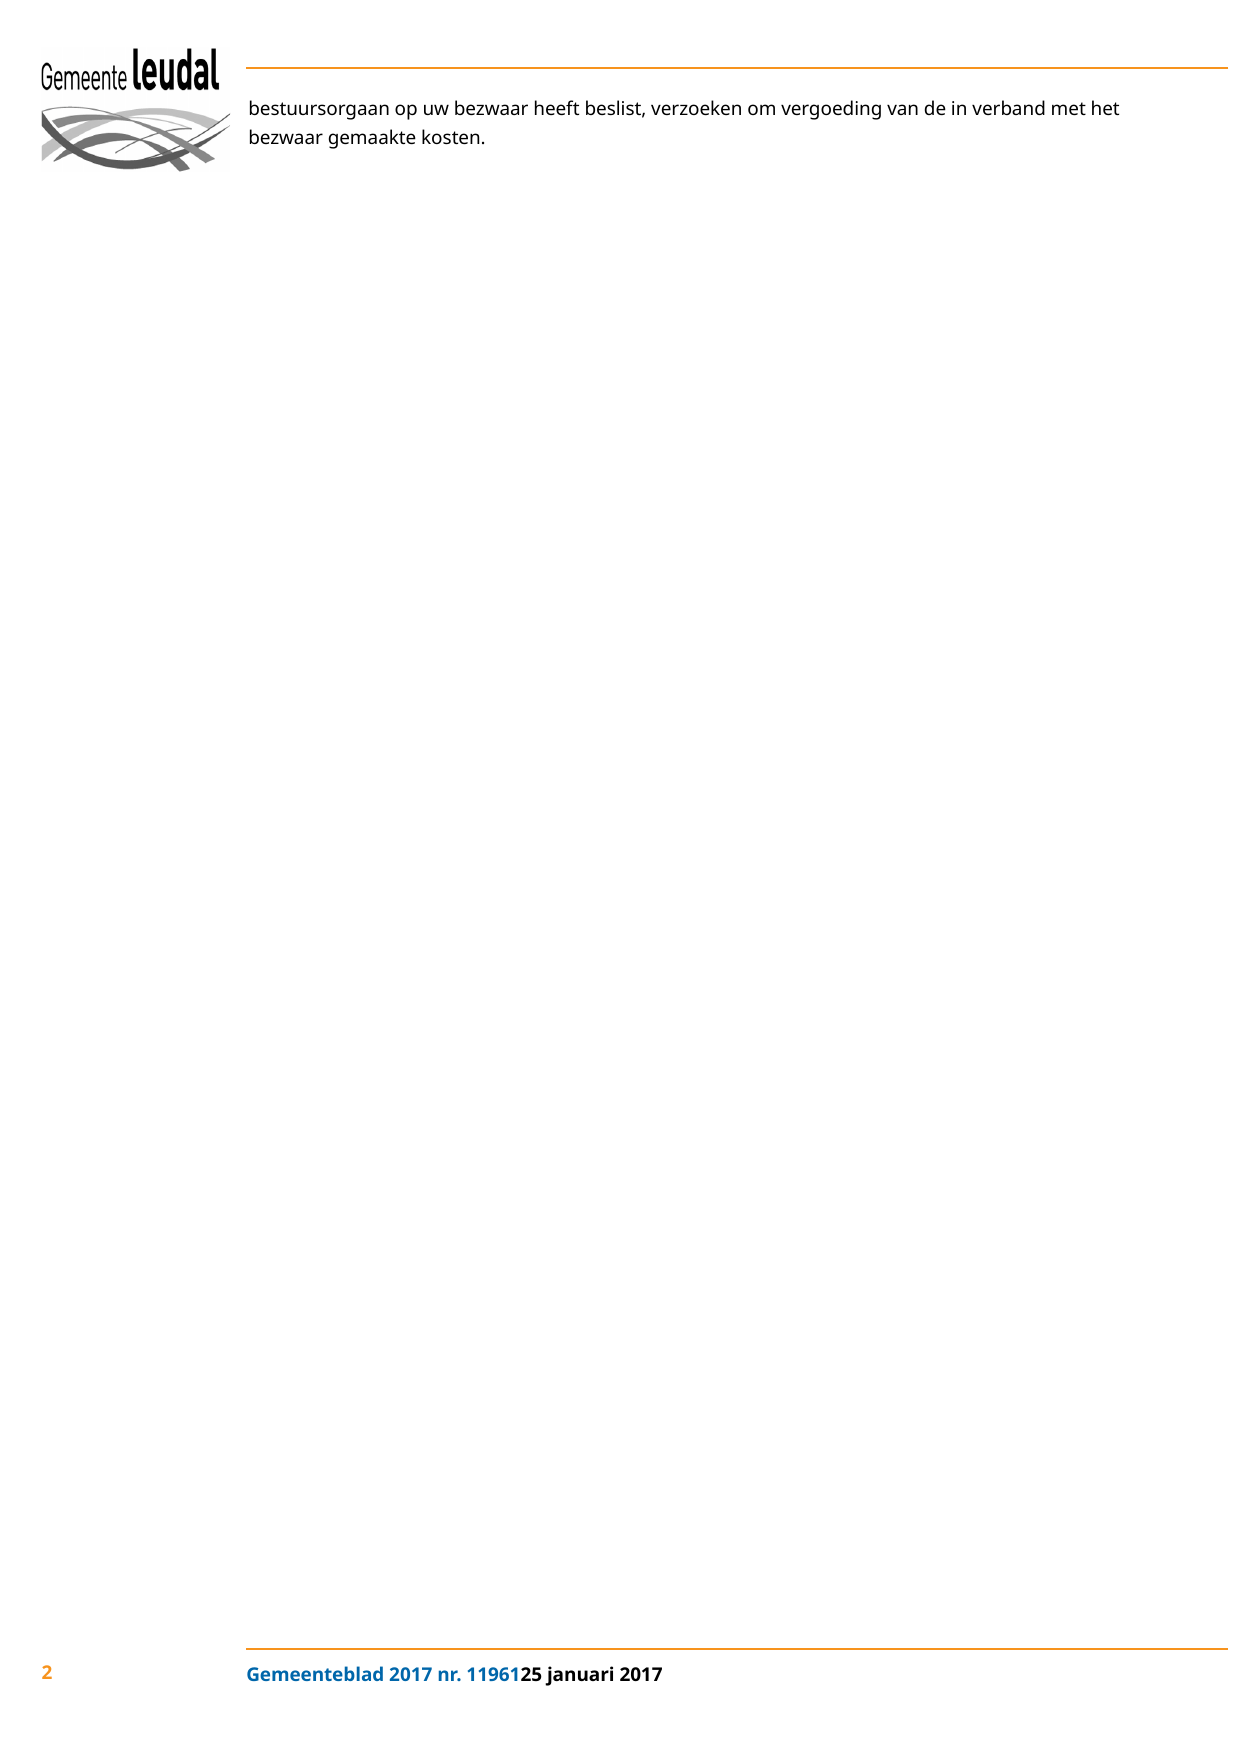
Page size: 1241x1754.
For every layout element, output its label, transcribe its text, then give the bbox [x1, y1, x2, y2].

picture [41, 47, 231, 172]
text bestuursorgaan op uw bezwaar heeft beslist, verzoeken om vergoeding van de in verband met het bezwaar gemaakte kosten. [248, 95, 1152, 150]
